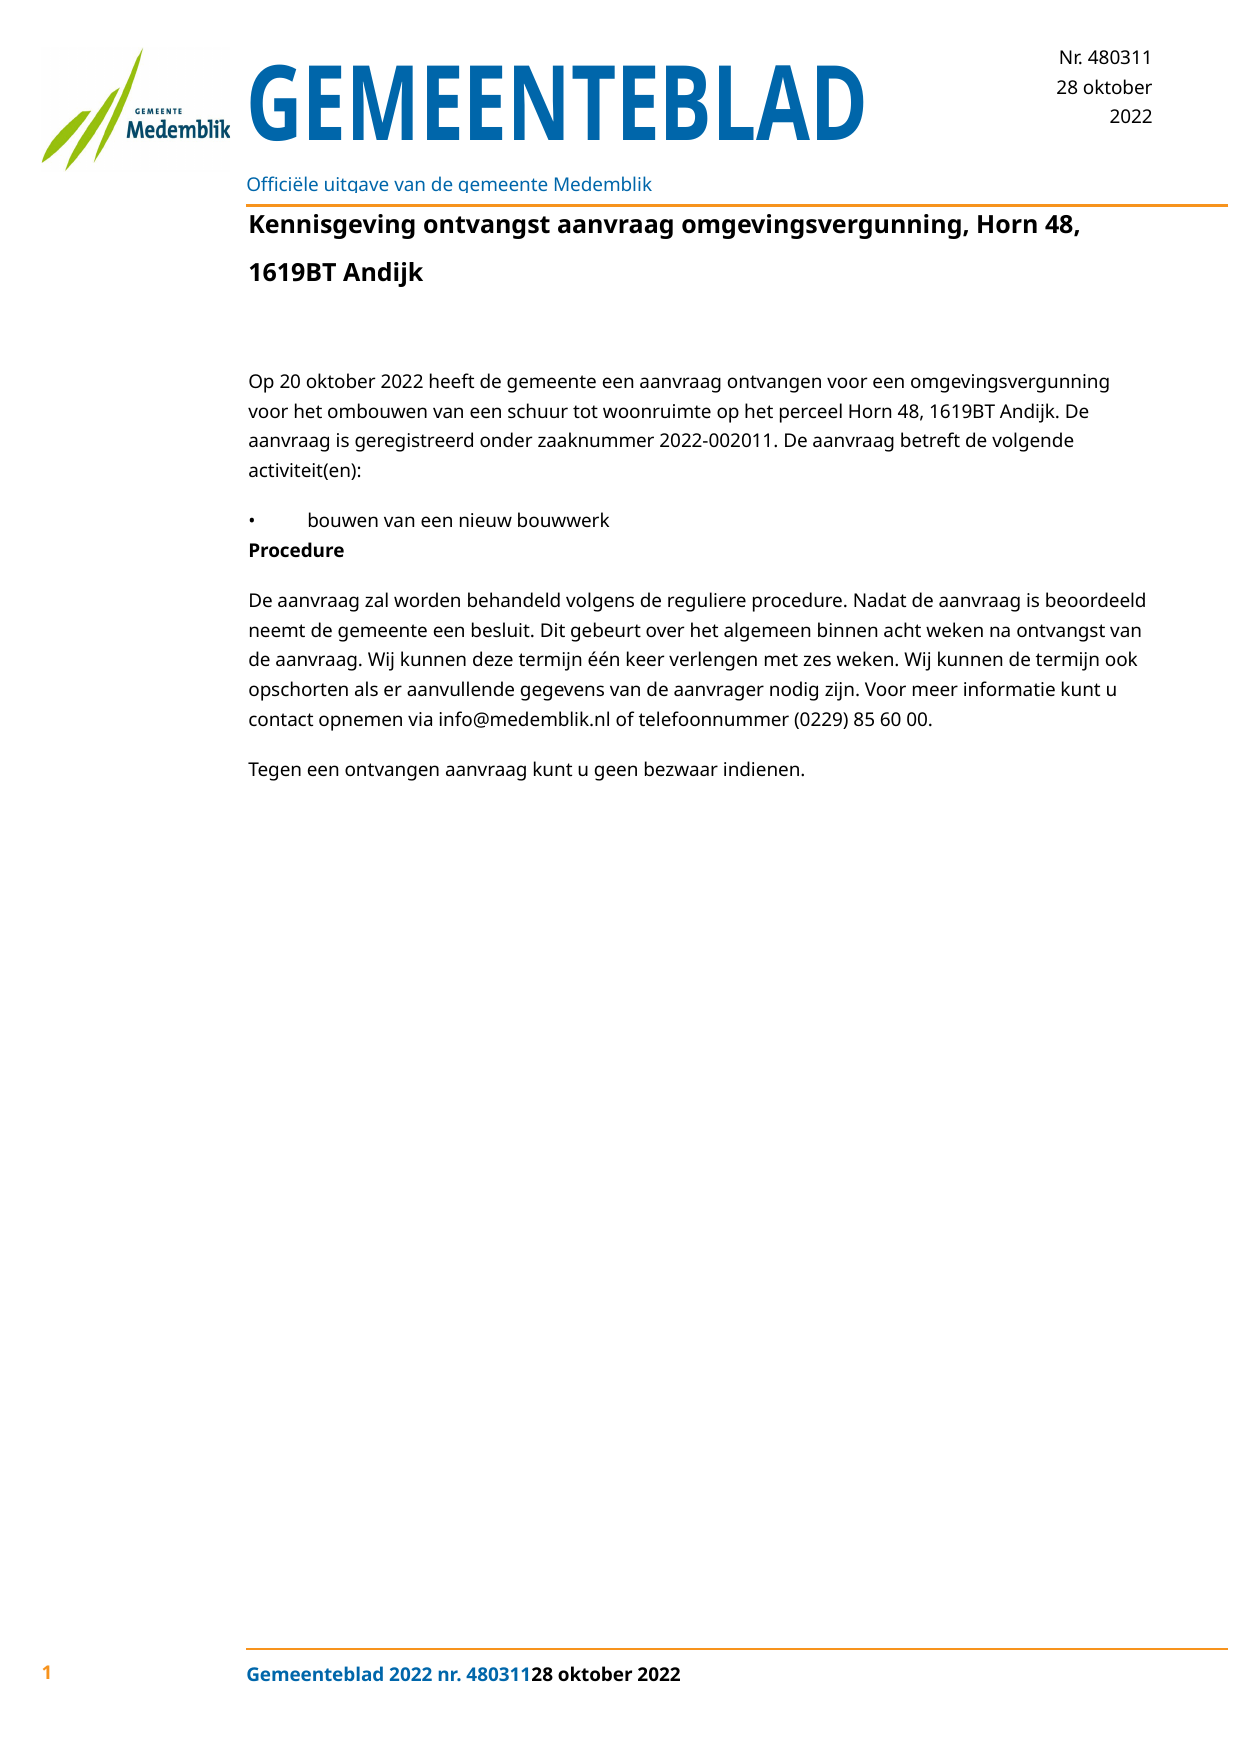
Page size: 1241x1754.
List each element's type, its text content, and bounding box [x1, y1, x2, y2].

text Procedure [248, 537, 1152, 563]
text Kennisgeving ontvangst aanvraag omgevingsvergunning, Horn 48, 1619BT Andijk [248, 207, 1152, 288]
text De aanvraag zal worden behandeld volgens de reguliere procedure. Nadat de aanvraag is beoordeeld neemt de gemeente een besluit. Dit gebeurt over het algemeen binnen acht weken na ontvangst van de aanvraag. Wij kunnen deze termijn één keer verlengen met zes weken. Wij kunnen de termijn ook opschorten als er aanvullende gegevens van de aanvrager nodig zijn. Voor meer informatie kunt u contact opnemen via info@medemblik.nl of telefoonnummer (0229) 85 60 00. [248, 587, 1152, 732]
text Op 20 oktober 2022 heeft de gemeente een aanvraag ontvangen voor een omgevingsvergunning voor het ombouwen van een schuur tot woonruimte op het perceel Horn 48, 1619BT Andijk. De aanvraag is geregistreerd onder zaaknummer 2022-002011. De aanvraag betreft de volgende activiteit(en): [248, 368, 1152, 483]
text Tegen een ontvangen aanvraag kunt u geen bezwaar indienen. [248, 756, 1152, 782]
picture [41, 47, 231, 172]
list bouwen van een nieuw bouwwerk [248, 507, 1152, 533]
